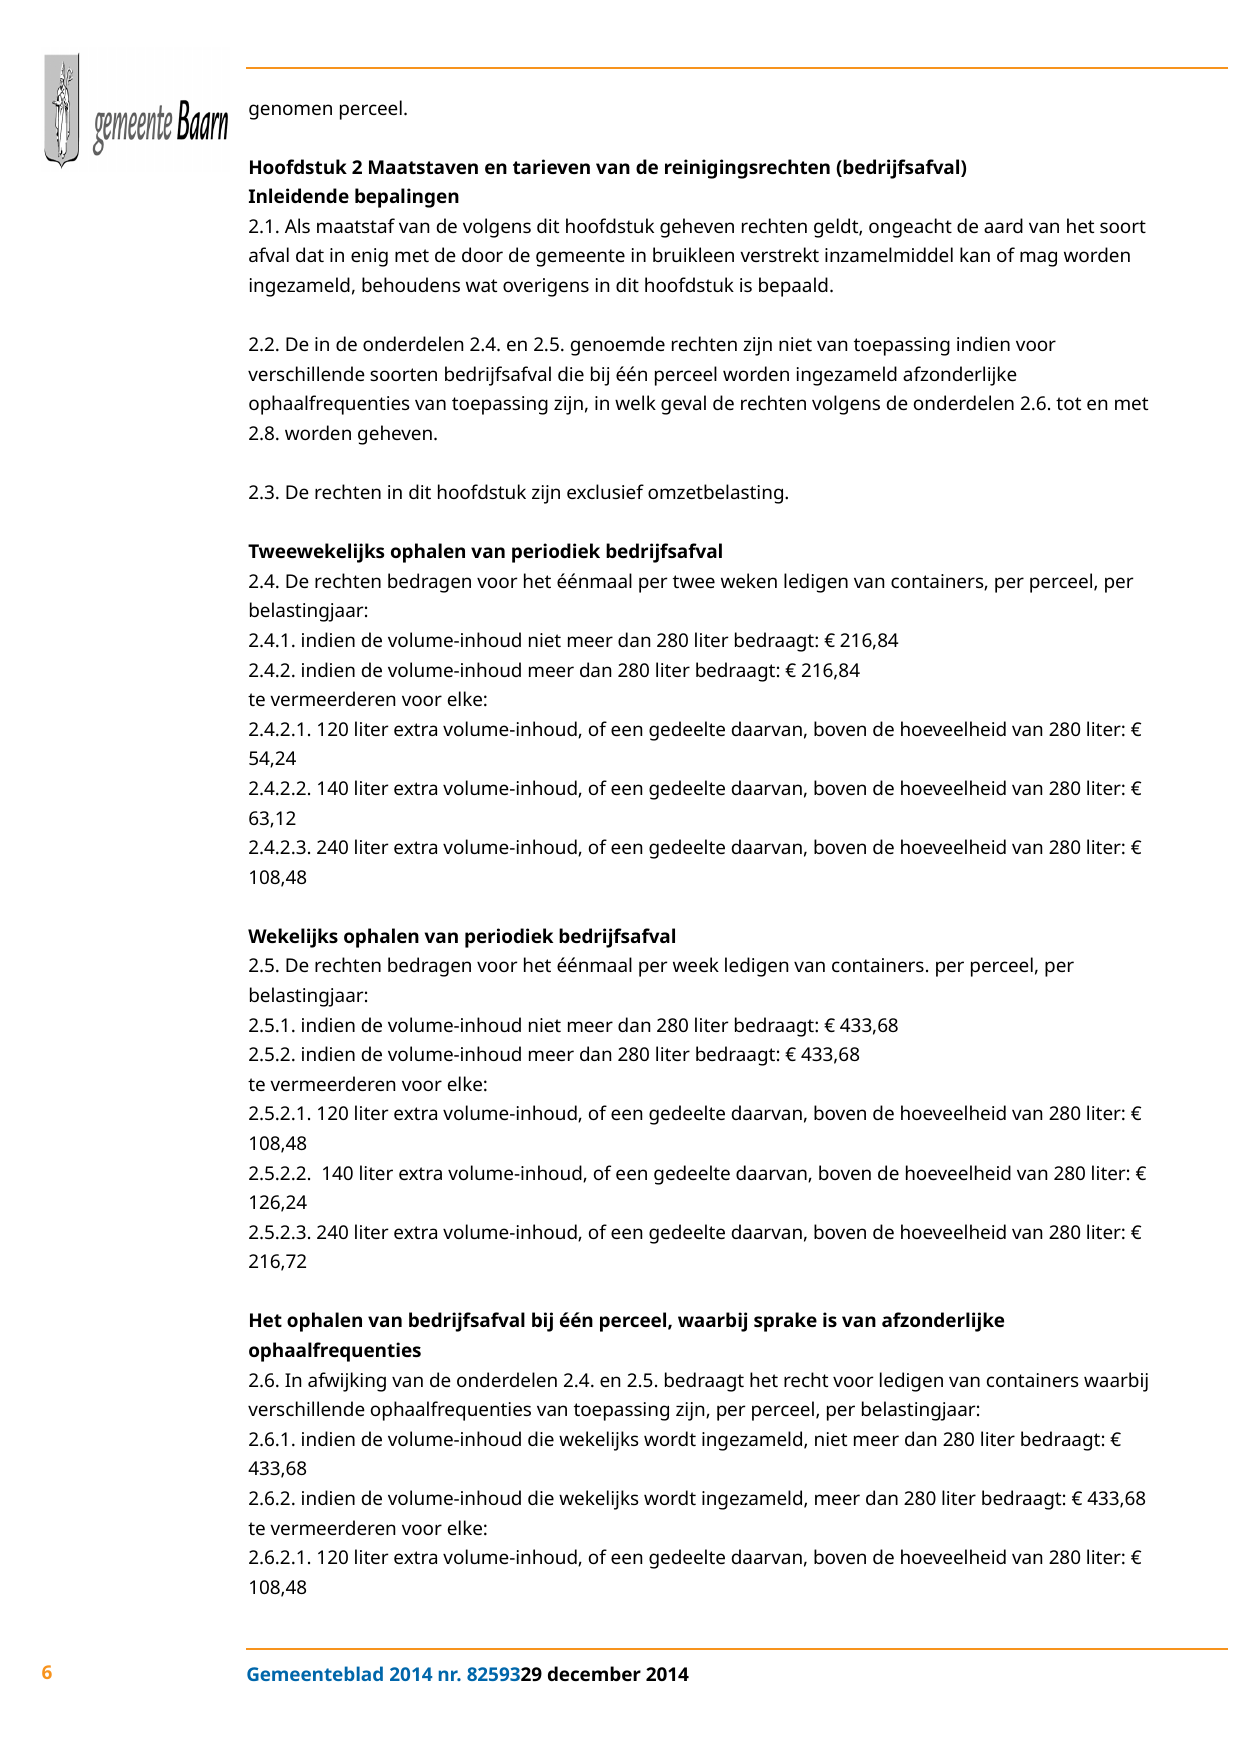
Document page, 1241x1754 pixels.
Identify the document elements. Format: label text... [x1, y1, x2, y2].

text 2.5.2.3. 240 liter extra volume-inhoud, of een gedeelte daarvan, boven de hoeveelheid van 280 liter: € 216,72 [248, 1219, 1152, 1274]
text 2.2. De in de onderdelen 2.4. en 2.5. genoemde rechten zijn niet van toepassing indien voor verschillende soorten bedrijfsafval die bij één perceel worden ingezameld afzonderlijke ophaalfrequenties van toepassing zijn, in welk geval de rechten volgens de onderdelen 2.6. tot en met 2.8. worden geheven. [248, 331, 1152, 446]
picture [41, 47, 231, 172]
text genomen perceel. [248, 95, 1152, 121]
text Inleidende bepalingen [248, 183, 1152, 209]
text te vermeerderen voor elke: [248, 1071, 1152, 1097]
text 2.4.2.1. 120 liter extra volume-inhoud, of een gedeelte daarvan, boven de hoeveelheid van 280 liter: € 54,24 [248, 716, 1152, 771]
text 2.4.2. indien de volume-inhoud meer dan 280 liter bedraagt: € 216,84 [248, 657, 1152, 683]
text 2.4.1. indien de volume-inhoud niet meer dan 280 liter bedraagt: € 216,84 [248, 627, 1152, 653]
text 2.6.2. indien de volume-inhoud die wekelijks wordt ingezameld, meer dan 280 liter bedraagt: € 433,68 te vermeerderen voor elke: [248, 1485, 1152, 1541]
text 2.1. Als maatstaf van de volgens dit hoofdstuk geheven rechten geldt, ongeacht de aard van het soort afval dat in enig met de door de gemeente in bruikleen verstrekt inzamelmiddel kan of mag worden ingezameld, behoudens wat overigens in dit hoofdstuk is bepaald. [248, 213, 1152, 298]
text 2.5.2. indien de volume-inhoud meer dan 280 liter bedraagt: € 433,68 [248, 1041, 1152, 1067]
text 2.4.2.2. 140 liter extra volume-inhoud, of een gedeelte daarvan, boven de hoeveelheid van 280 liter: € 63,12 [248, 775, 1152, 831]
text te vermeerderen voor elke: [248, 686, 1152, 712]
text 2.4.2.3. 240 liter extra volume-inhoud, of een gedeelte daarvan, boven de hoeveelheid van 280 liter: € 108,48 [248, 834, 1152, 890]
text 2.5.2.1. 120 liter extra volume-inhoud, of een gedeelte daarvan, boven de hoeveelheid van 280 liter: € 108,48 [248, 1101, 1152, 1156]
text Tweewekelijks ophalen van periodiek bedrijfsafval [248, 538, 1152, 564]
text 2.4. De rechten bedragen voor het éénmaal per twee weken ledigen van containers, per perceel, per belastingjaar: [248, 568, 1152, 623]
text 2.5.1. indien de volume-inhoud niet meer dan 280 liter bedraagt: € 433,68 [248, 1012, 1152, 1038]
text Wekelijks ophalen van periodiek bedrijfsafval [248, 923, 1152, 949]
text 2.3. De rechten in dit hoofdstuk zijn exclusief omzetbelasting. [248, 479, 1152, 505]
text 2.5.2.2. 140 liter extra volume-inhoud, of een gedeelte daarvan, boven de hoeveelheid van 280 liter: € 126,24 [248, 1160, 1152, 1215]
text 2.6.2.1. 120 liter extra volume-inhoud, of een gedeelte daarvan, boven de hoeveelheid van 280 liter: € 108,48 [248, 1544, 1152, 1600]
text 2.5. De rechten bedragen voor het éénmaal per week ledigen van containers. per perceel, per belastingjaar: [248, 953, 1152, 1008]
text 2.6.1. indien de volume-inhoud die wekelijks wordt ingezameld, niet meer dan 280 liter bedraagt: € 433,68 [248, 1426, 1152, 1481]
text Hoofdstuk 2 Maatstaven en tarieven van de reinigingsrechten (bedrijfsafval) [248, 154, 1152, 180]
text 2.6. In afwijking van de onderdelen 2.4. en 2.5. bedraagt het recht voor ledigen van containers waarbij verschillende ophaalfrequenties van toepassing zijn, per perceel, per belastingjaar: [248, 1367, 1152, 1422]
text Het ophalen van bedrijfsafval bij één perceel, waarbij sprake is van afzonderlijke ophaalfrequenties [248, 1308, 1152, 1363]
